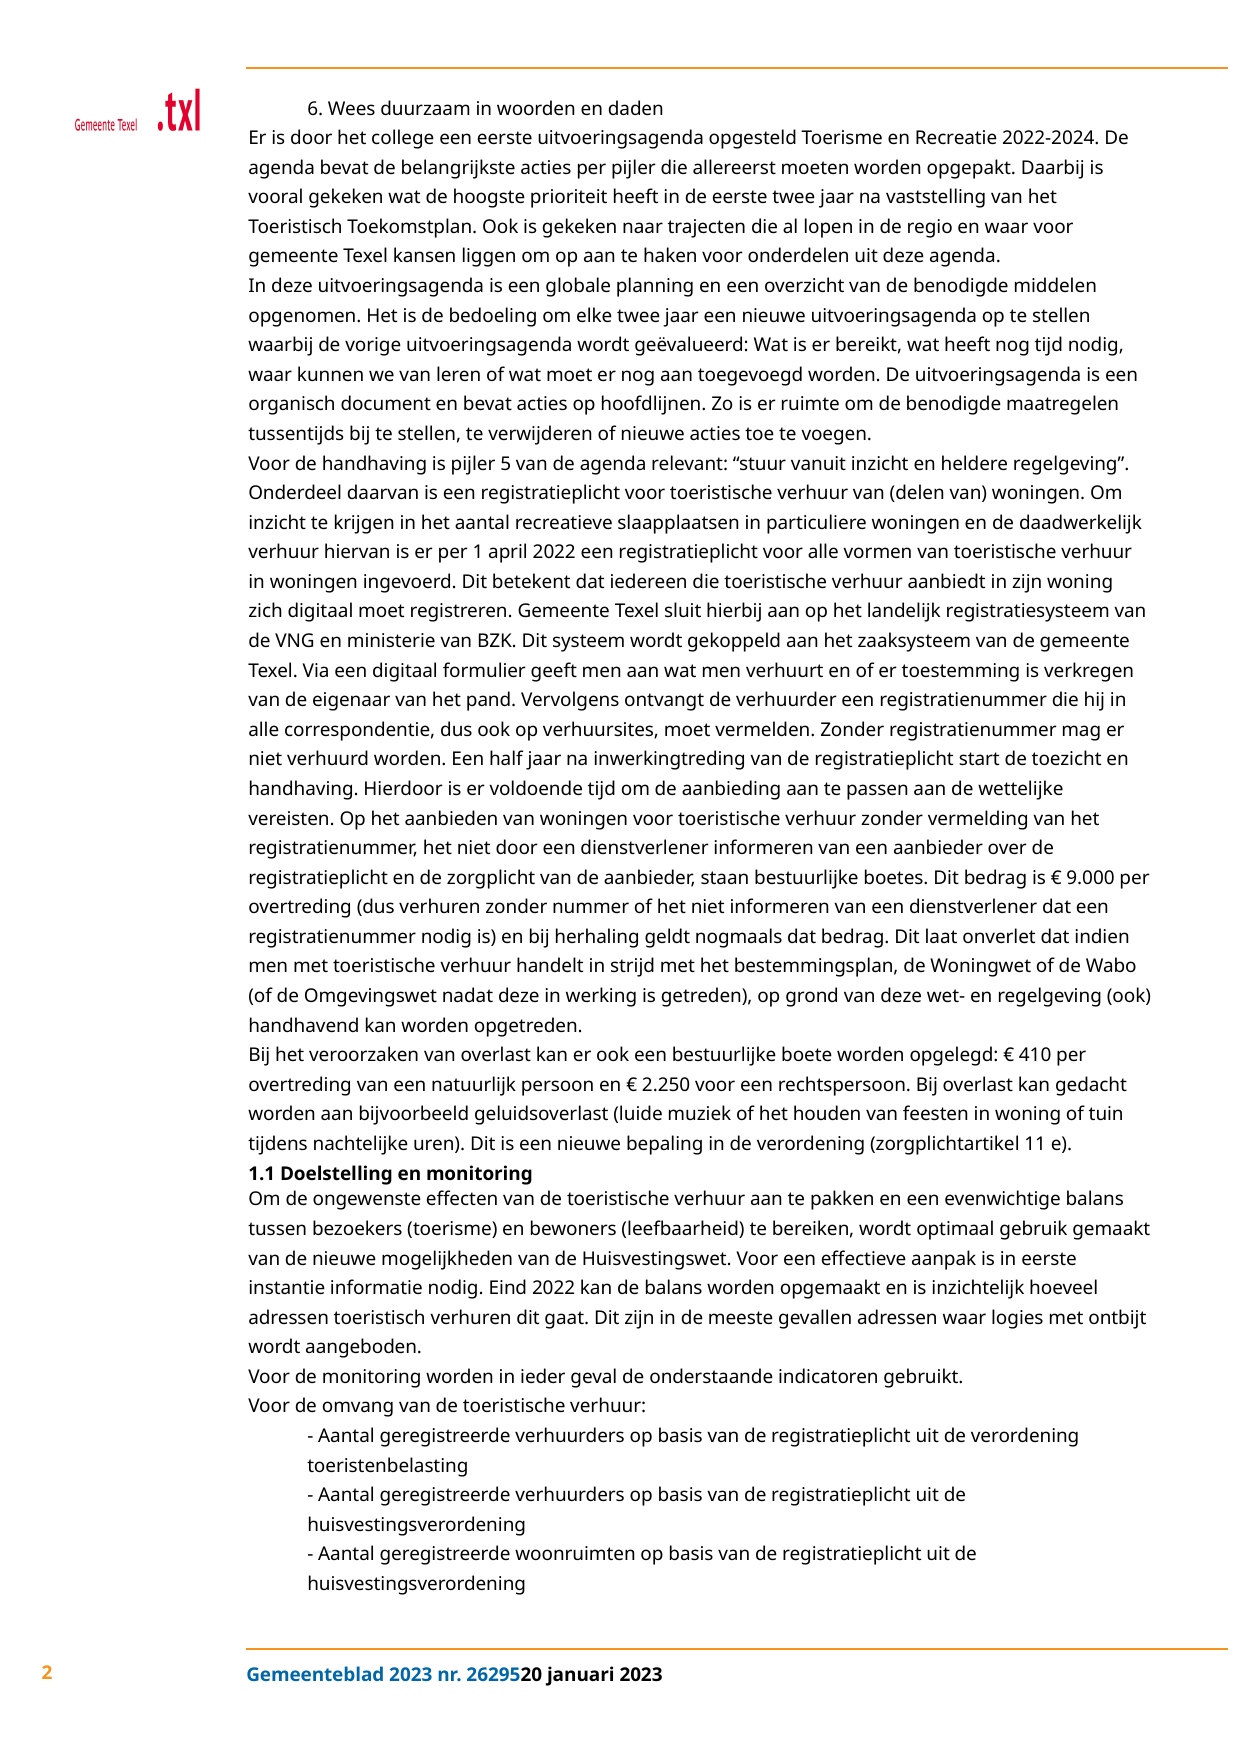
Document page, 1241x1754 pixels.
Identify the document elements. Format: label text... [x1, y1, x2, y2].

list - Aantal geregistreerde verhuurders op basis van de registratieplicht uit de verordening toeristenbelasting [248, 1422, 1152, 1477]
list - Aantal geregistreerde verhuurders op basis van de registratieplicht uit de huisvestingsverordening [248, 1481, 1152, 1537]
text Voor de monitoring worden in ieder geval de onderstaande indicatoren gebruikt. [248, 1363, 1152, 1389]
picture [41, 47, 231, 172]
list 6. Wees duurzaam in woorden en daden [248, 95, 1152, 121]
text Er is door het college een eerste uitvoeringsagenda opgesteld Toerisme en Recreatie 2022-2024. De agenda bevat de belangrijkste acties per pijler die allereerst moeten worden opgepakt. Daarbij is vooral gekeken wat de hoogste prioriteit heeft in de eerste twee jaar na vaststelling van het Toeristisch Toekomstplan. Ook is gekeken naar trajecten die al lopen in de regio en waar voor gemeente Texel kansen liggen om op aan te haken voor onderdelen uit deze agenda. [248, 124, 1152, 268]
text Bij het veroorzaken van overlast kan er ook een bestuurlijke boete worden opgelegd: € 410 per overtreding van een natuurlijk persoon en € 2.250 voor een rechtspersoon. Bij overlast kan gedacht worden aan bijvoorbeeld geluidsoverlast (luide muziek of het houden van feesten in woning of tuin tijdens nachtelijke uren). Dit is een nieuwe bepaling in de verordening (zorgplichtartikel 11 e). [248, 1041, 1152, 1156]
text 1.1 Doelstelling en monitoring [248, 1160, 1152, 1186]
text Om de ongewenste effecten van de toeristische verhuur aan te pakken en een evenwichtige balans tussen bezoekers (toerisme) en bewoners (leefbaarheid) te bereiken, wordt optimaal gebruik gemaakt van de nieuwe mogelijkheden van de Huisvestingswet. Voor een effectieve aanpak is in eerste instantie informatie nodig. Eind 2022 kan de balans worden opgemaakt en is inzichtelijk hoeveel adressen toeristisch verhuren dit gaat. Dit zijn in de meeste gevallen adressen waar logies met ontbijt wordt aangeboden. [248, 1186, 1152, 1359]
list - Aantal geregistreerde woonruimten op basis van de registratieplicht uit de huisvestingsverordening [248, 1541, 1152, 1596]
text In deze uitvoeringsagenda is een globale planning en een overzicht van de benodigde middelen opgenomen. Het is de bedoeling om elke twee jaar een nieuwe uitvoeringsagenda op te stellen waarbij de vorige uitvoeringsagenda wordt geëvalueerd: Wat is er bereikt, wat heeft nog tijd nodig, waar kunnen we van leren of wat moet er nog aan toegevoegd worden. De uitvoeringsagenda is een organisch document en bevat acties op hoofdlijnen. Zo is er ruimte om de benodigde maatregelen tussentijds bij te stellen, te verwijderen of nieuwe acties toe te voegen. [248, 272, 1152, 446]
text Voor de omvang van de toeristische verhuur: [248, 1393, 1152, 1418]
text Voor de handhaving is pijler 5 van de agenda relevant: “stuur vanuit inzicht en heldere regelgeving”. Onderdeel daarvan is een registratieplicht voor toeristische verhuur van (delen van) woningen. Om inzicht te krijgen in het aantal recreatieve slaapplaatsen in particuliere woningen en de daadwerkelijk verhuur hiervan is er per 1 april 2022 een registratieplicht voor alle vormen van toeristische verhuur in woningen ingevoerd. Dit betekent dat iedereen die toeristische verhuur aanbiedt in zijn woning zich digitaal moet registreren. Gemeente Texel sluit hierbij aan op het landelijk registratiesysteem van de VNG en ministerie van BZK. Dit systeem wordt gekoppeld aan het zaaksysteem van de gemeente Texel. Via een digitaal formulier geeft men aan wat men verhuurt en of er toestemming is verkregen van de eigenaar van het pand. Vervolgens ontvangt de verhuurder een registratienummer die hij in alle correspondentie, dus ook op verhuursites, moet vermelden. Zonder registratienummer mag er niet verhuurd worden. Een half jaar na inwerkingtreding van de registratieplicht start de toezicht en handhaving. Hierdoor is er voldoende tijd om de aanbieding aan te passen aan de wettelijke vereisten. Op het aanbieden van woningen voor toeristische verhuur zonder vermelding van het registratienummer, het niet door een dienstverlener informeren van een aanbieder over de registratieplicht en de zorgplicht van de aanbieder, staan bestuurlijke boetes. Dit bedrag is € 9.000 per overtreding (dus verhuren zonder nummer of het niet informeren van een dienstverlener dat een registratienummer nodig is) en bij herhaling geldt nogmaals dat bedrag. Dit laat onverlet dat indien men met toeristische verhuur handelt in strijd met het bestemmingsplan, de Woningwet of de Wabo (of de Omgevingswet nadat deze in werking is getreden), op grond van deze wet- en regelgeving (ook) handhavend kan worden opgetreden. [248, 450, 1152, 1038]
